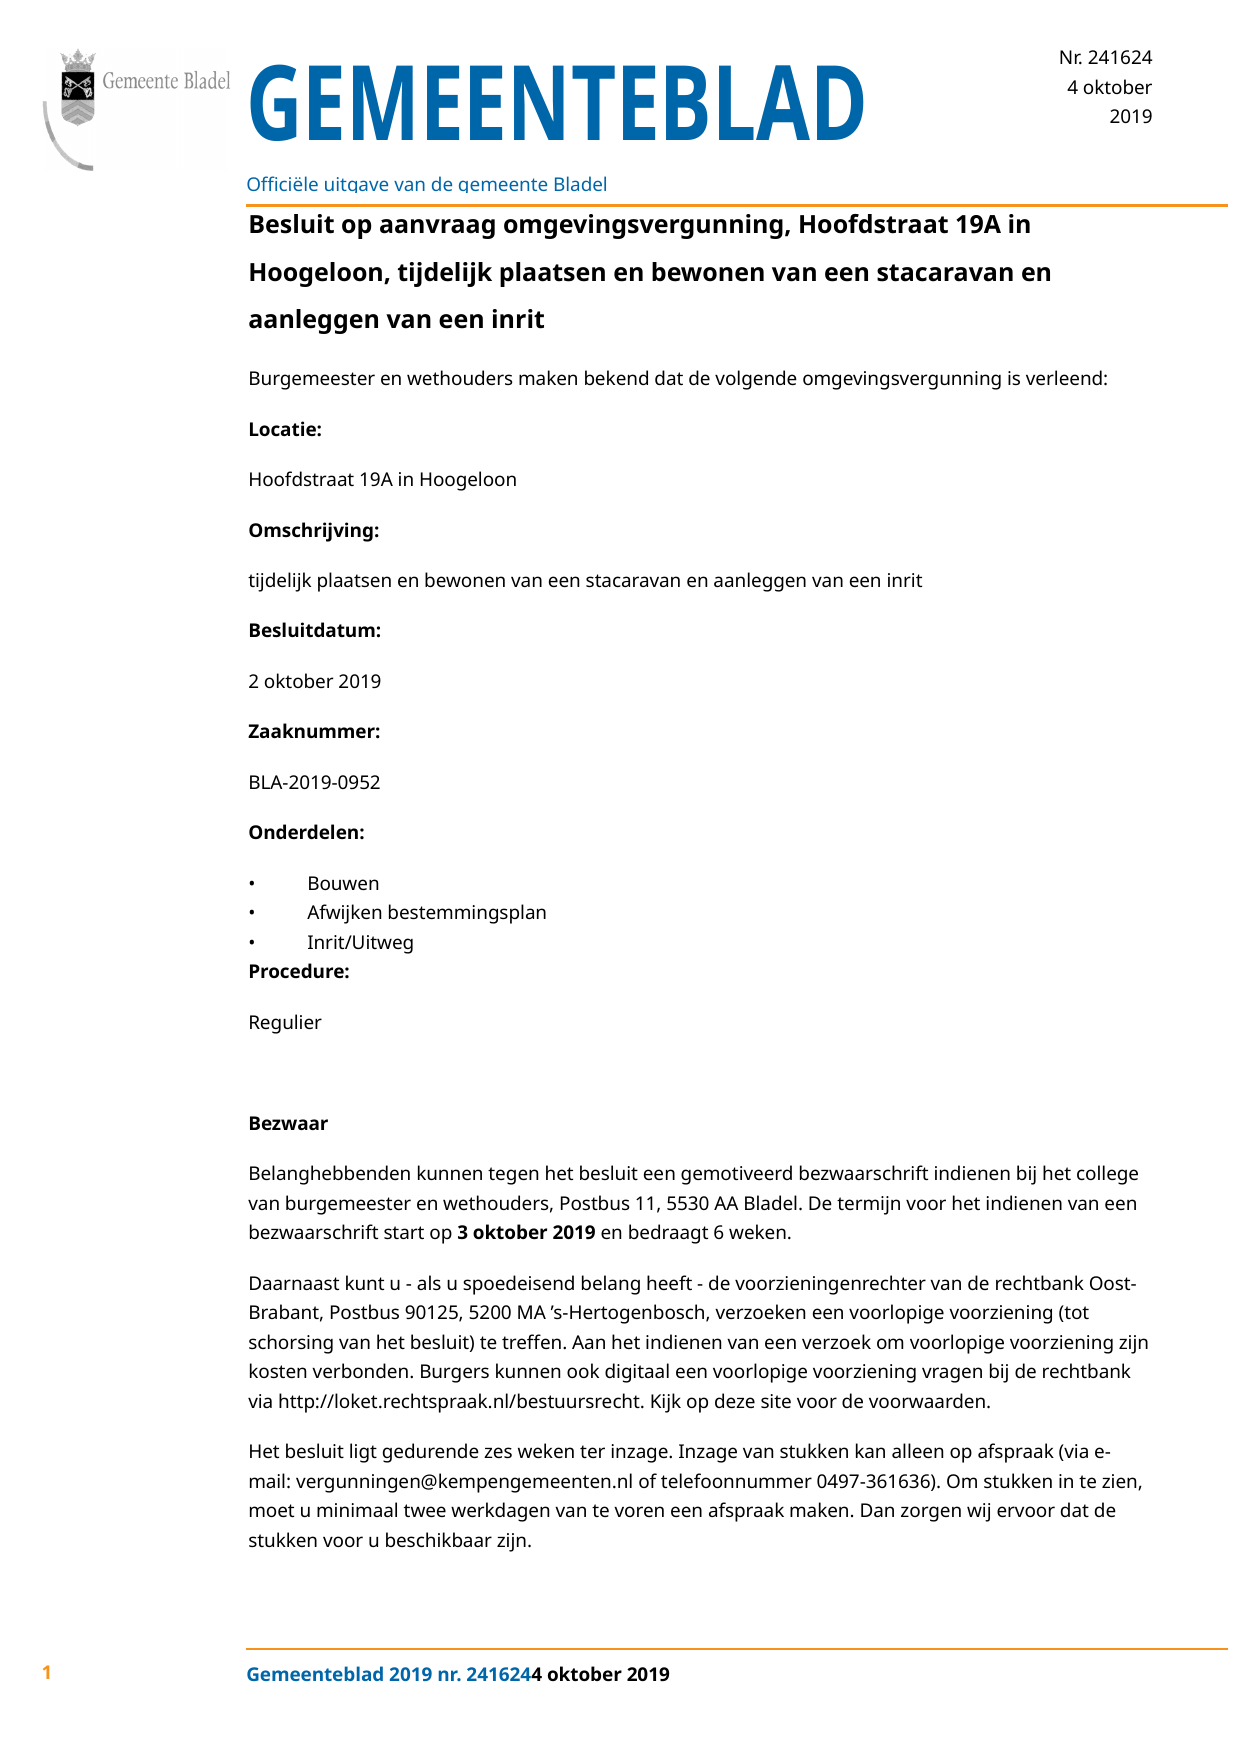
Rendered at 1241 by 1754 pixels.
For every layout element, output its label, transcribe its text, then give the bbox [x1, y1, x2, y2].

text BLA-2019-0952 [248, 769, 1152, 794]
text Regulier [248, 1009, 1152, 1034]
text Besluitdatum: [248, 618, 1152, 643]
picture [41, 47, 231, 172]
list Bouwen [248, 870, 1152, 895]
text Burgemeester en wethouders maken bekend dat de volgende omgevingsvergunning is verleend: [248, 366, 1152, 391]
text Hoofdstraat 19A in Hoogeloon [248, 466, 1152, 492]
text Procedure: [248, 958, 1152, 984]
text Onderdelen: [248, 819, 1152, 845]
text Belanghebbenden kunnen tegen het besluit een gemotiveerd bezwaarschrift indienen bij het college van burgemeester en wethouders, Postbus 11, 5530 AA Bladel. De termijn voor het indienen van een bezwaarschrift start op 3 oktober 2019 en bedraagt 6 weken. [248, 1160, 1152, 1245]
text Besluit op aanvraag omgevingsvergunning, Hoofdstraat 19A in Hoogeloon, tijdelijk plaatsen en bewonen van een stacaravan en aanleggen van een inrit [248, 207, 1152, 336]
text Daarnaast kunt u - als u spoedeisend belang heeft - de voorzieningenrechter van de rechtbank Oost-Brabant, Postbus 90125, 5200 MA ’s-Hertogenbosch, verzoeken een voorlopige voorziening (tot schorsing van het besluit) te treffen. Aan het indienen van een verzoek om voorlopige voorziening zijn kosten verbonden. Burgers kunnen ook digitaal een voorlopige voorziening vragen bij de rechtbank via http://loket.rechtspraak.nl/bestuursrecht. Kijk op deze site voor de voorwaarden. [248, 1270, 1152, 1414]
text Zaaknummer: [248, 718, 1152, 744]
text Bezwaar [248, 1110, 1152, 1135]
text 2 oktober 2019 [248, 668, 1152, 694]
text Locatie: [248, 416, 1152, 442]
list Afwijken bestemmingsplan [248, 899, 1152, 925]
text Het besluit ligt gedurende zes weken ter inzage. Inzage van stukken kan alleen op afspraak (via e-mail: vergunningen@kempengemeenten.nl of telefoonnummer 0497-361636). Om stukken in te zien, moet u minimaal twee werkdagen van te voren een afspraak maken. Dan zorgen wij ervoor dat de stukken voor u beschikbaar zijn. [248, 1438, 1152, 1553]
text Omschrijving: [248, 517, 1152, 542]
text tijdelijk plaatsen en bewonen van een stacaravan en aanleggen van een inrit [248, 567, 1152, 593]
list Inrit/Uitweg [248, 929, 1152, 954]
